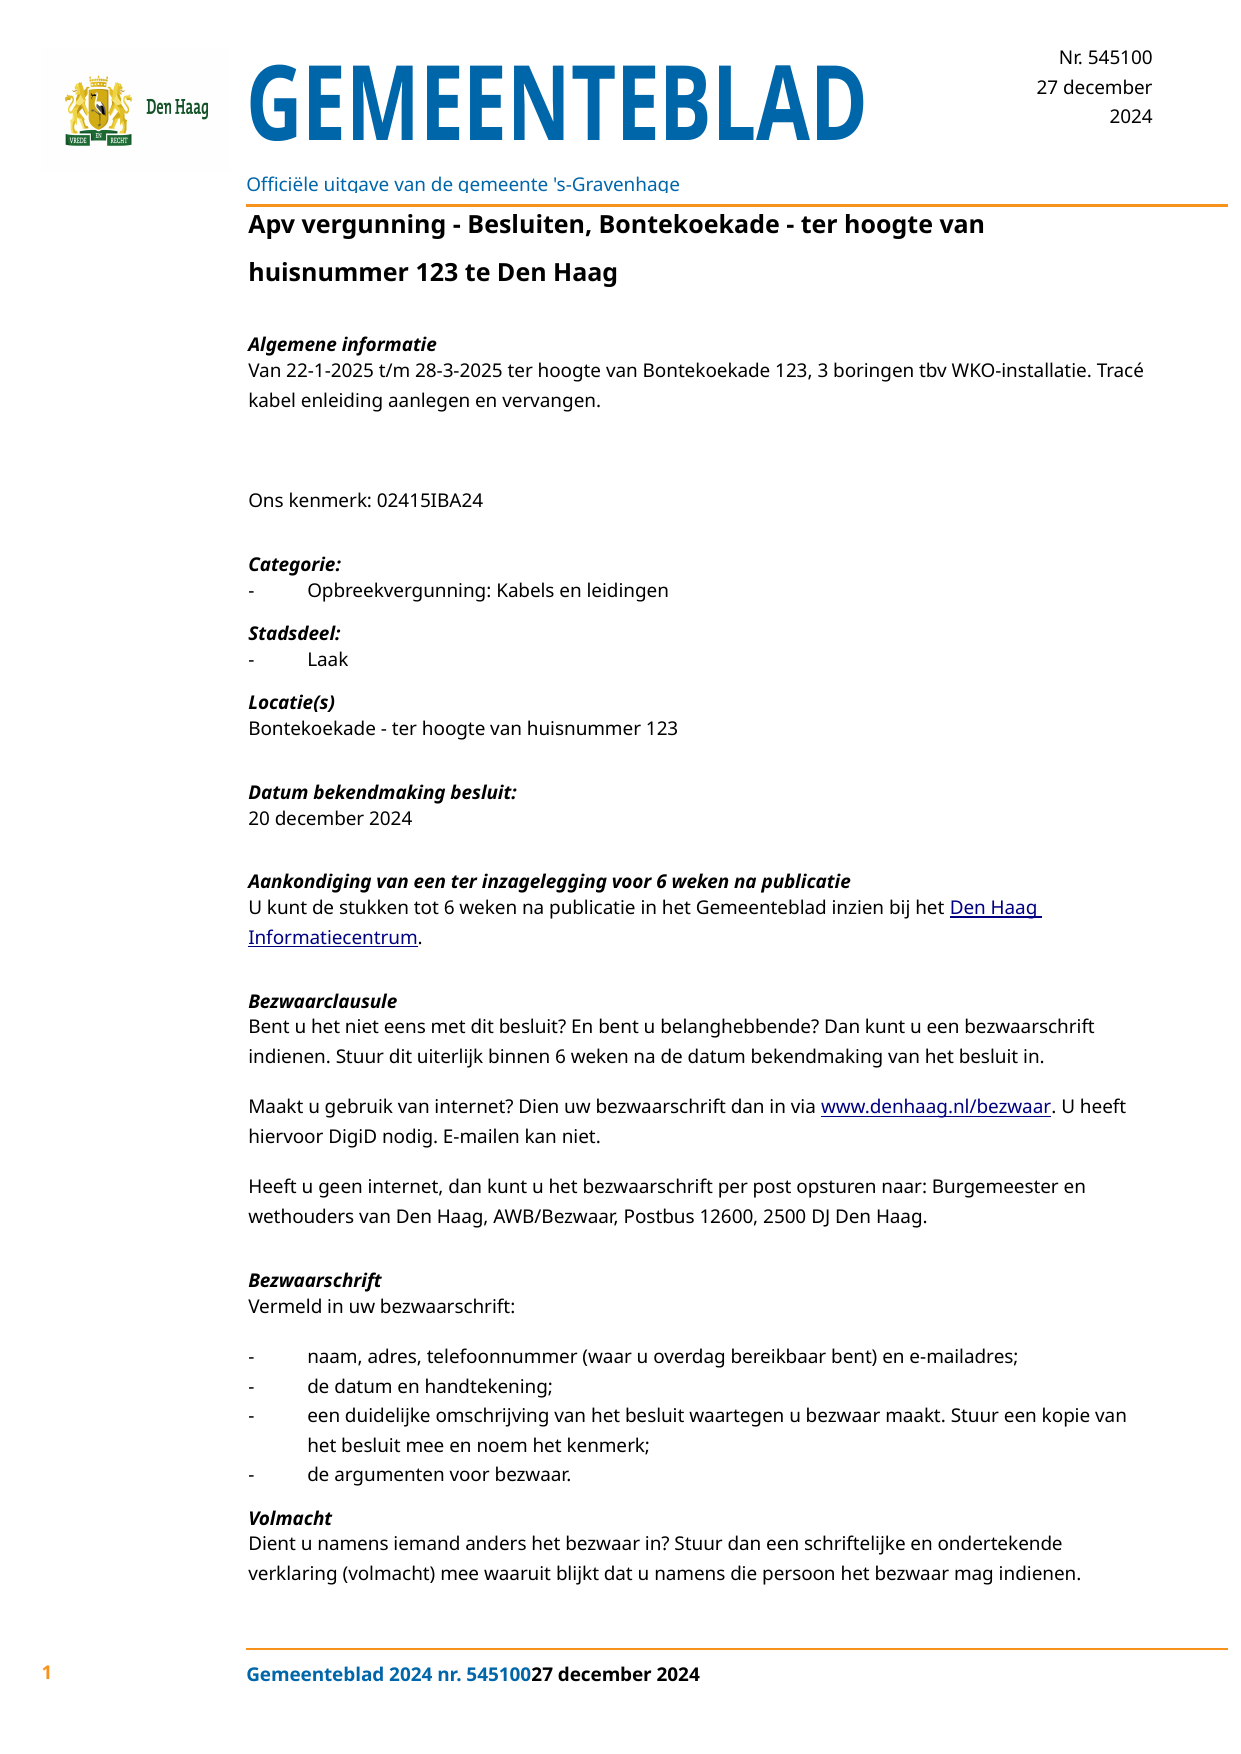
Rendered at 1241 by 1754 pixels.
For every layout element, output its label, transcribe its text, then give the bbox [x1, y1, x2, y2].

list de argumenten voor bezwaar. [248, 1462, 1152, 1487]
text Stadsdeel: [248, 620, 1152, 646]
text 20 december 2024 [248, 805, 1152, 830]
list een duidelijke omschrijving van het besluit waartegen u bezwaar maakt. Stuur een kopie van het besluit mee en noem het kenmerk; [248, 1402, 1152, 1458]
text Categorie: [248, 552, 1152, 577]
text Aankondiging van een ter inzagelegging voor 6 weken na publicatie [248, 869, 1152, 894]
text Heeft u geen internet, dan kunt u het bezwaarschrift per post opsturen naar: Burgemeester en wethouders van Den Haag, AWB/Bezwaar, Postbus 12600, 2500 DJ Den Haag. [248, 1174, 1152, 1229]
text Bezwaarschrift [248, 1267, 1152, 1293]
text Ons kenmerk: 02415IBA24 [248, 488, 1152, 513]
picture [41, 47, 231, 172]
text Bezwaarclausule [248, 988, 1152, 1014]
text Locatie(s) [248, 689, 1152, 715]
text Datum bekendmaking besluit: [248, 779, 1152, 805]
text Van 22-1-2025 t/m 28-3-2025 ter hoogte van Bontekoekade 123, 3 boringen tbv WKO-installatie. Tracé kabel enleiding aanlegen en vervangen. [248, 357, 1152, 412]
text Dient u namens iemand anders het bezwaar in? Stuur dan een schriftelijke en ondertekende verklaring (volmacht) mee waaruit blijkt dat u namens die persoon het bezwaar mag indienen. [248, 1531, 1152, 1586]
text U kunt de stukken tot 6 weken na publicatie in het Gemeenteblad inzien bij het Den Haag Informatiecentrum. [248, 894, 1152, 950]
text Vermeld in uw bezwaarschrift: [248, 1293, 1152, 1319]
text Bontekoekade - ter hoogte van huisnummer 123 [248, 715, 1152, 741]
list Opbreekvergunning: Kabels en leidingen [248, 577, 1152, 603]
text Algemene informatie [248, 331, 1152, 357]
text Maakt u gebruik van internet? Dien uw bezwaarschrift dan in via www.denhaag.nl/bezwaar. U heeft hiervoor DigiD nodig. E-mailen kan niet. [248, 1094, 1152, 1149]
list Laak [248, 646, 1152, 672]
text Apv vergunning - Besluiten, Bontekoekade - ter hoogte van huisnummer 123 te Den Haag [248, 207, 1152, 288]
text Bent u het niet eens met dit besluit? En bent u belanghebbende? Dan kunt u een bezwaarschrift indienen. Stuur dit uiterlijk binnen 6 weken na de datum bekendmaking van het besluit in. [248, 1014, 1152, 1069]
list naam, adres, telefoonnummer (waar u overdag bereikbaar bent) en e-mailadres; [248, 1343, 1152, 1369]
text Volmacht [248, 1505, 1152, 1531]
list de datum en handtekening; [248, 1373, 1152, 1399]
